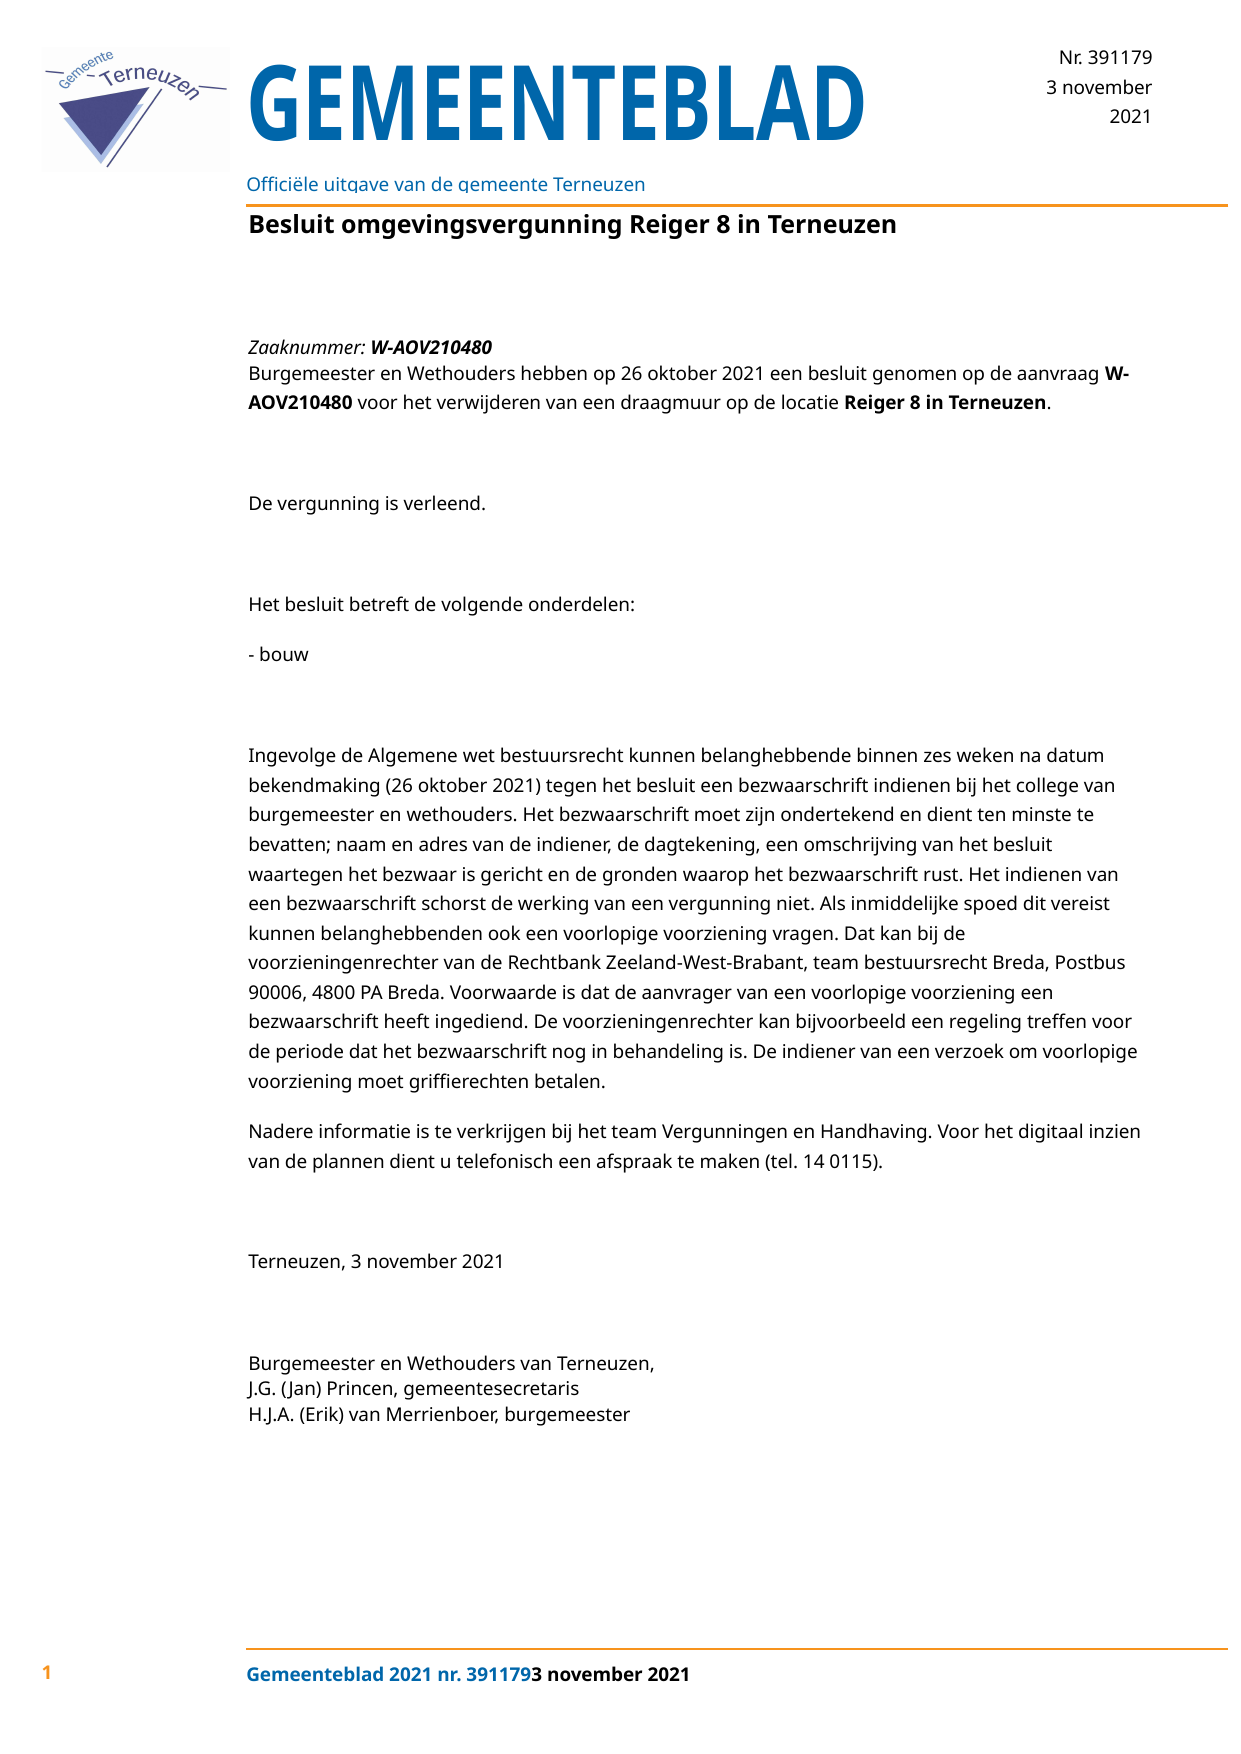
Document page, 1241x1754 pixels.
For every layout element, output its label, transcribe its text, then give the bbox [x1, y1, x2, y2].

table_header Burgemeester en Wethouders van Terneuzen, [248, 1350, 1152, 1375]
text - bouw [248, 642, 1152, 667]
table_cell [700, 1427, 1152, 1453]
text Burgemeester en Wethouders hebben op 26 oktober 2021 een besluit genomen op de aanvraag W-AOV210480 voor het verwijderen van een draagmuur op de locatie Reiger 8 in Terneuzen. [248, 360, 1152, 415]
text Besluit omgevingsvergunning Reiger 8 in Terneuzen [248, 207, 1152, 241]
picture [41, 47, 231, 172]
text Het besluit betreft de volgende onderdelen: [248, 591, 1152, 617]
text Terneuzen, 3 november 2021 [248, 1249, 1152, 1274]
text De vergunning is verleend. [248, 490, 1152, 516]
text Zaaknummer: W-AOV210480 [248, 334, 1152, 360]
text Nadere informatie is te verkrijgen bij het team Vergunningen en Handhaving. Voor het digitaal inzien van de plannen dient u telefonisch een afspraak te maken (tel. 14 0115). [248, 1118, 1152, 1174]
table_cell [700, 1375, 1152, 1401]
table_cell [248, 1427, 700, 1453]
table_cell H.J.A. (Erik) van Merrienboer, burgemeester [248, 1401, 1152, 1427]
table_cell J.G. (Jan) Princen, gemeentesecretaris [248, 1375, 700, 1401]
text Ingevolge de Algemene wet bestuursrecht kunnen belanghebbende binnen zes weken na datum bekendmaking (26 oktober 2021) tegen het besluit een bezwaarschrift indienen bij het college van burgemeester en wethouders. Het bezwaarschrift moet zijn ondertekend en dient ten minste te bevatten; naam en adres van de indiener, de dagtekening, een omschrijving van het besluit waartegen het bezwaar is gericht en de gronden waarop het bezwaarschrift rust. Het indienen van een bezwaarschrift schorst de werking van een vergunning niet. Als inmiddelijke spoed dit vereist kunnen belanghebbenden ook een voorlopige voorziening vragen. Dat kan bij de voorzieningenrechter van de Rechtbank Zeeland-West-Brabant, team bestuursrecht Breda, Postbus 90006, 4800 PA Breda. Voorwaarde is dat de aanvrager van een voorlopige voorziening een bezwaarschrift heeft ingediend. De voorzieningenrechter kan bijvoorbeeld een regeling treffen voor de periode dat het bezwaarschrift nog in behandeling is. De indiener van een verzoek om voorlopige voorziening moet griffierechten betalen. [248, 742, 1152, 1094]
